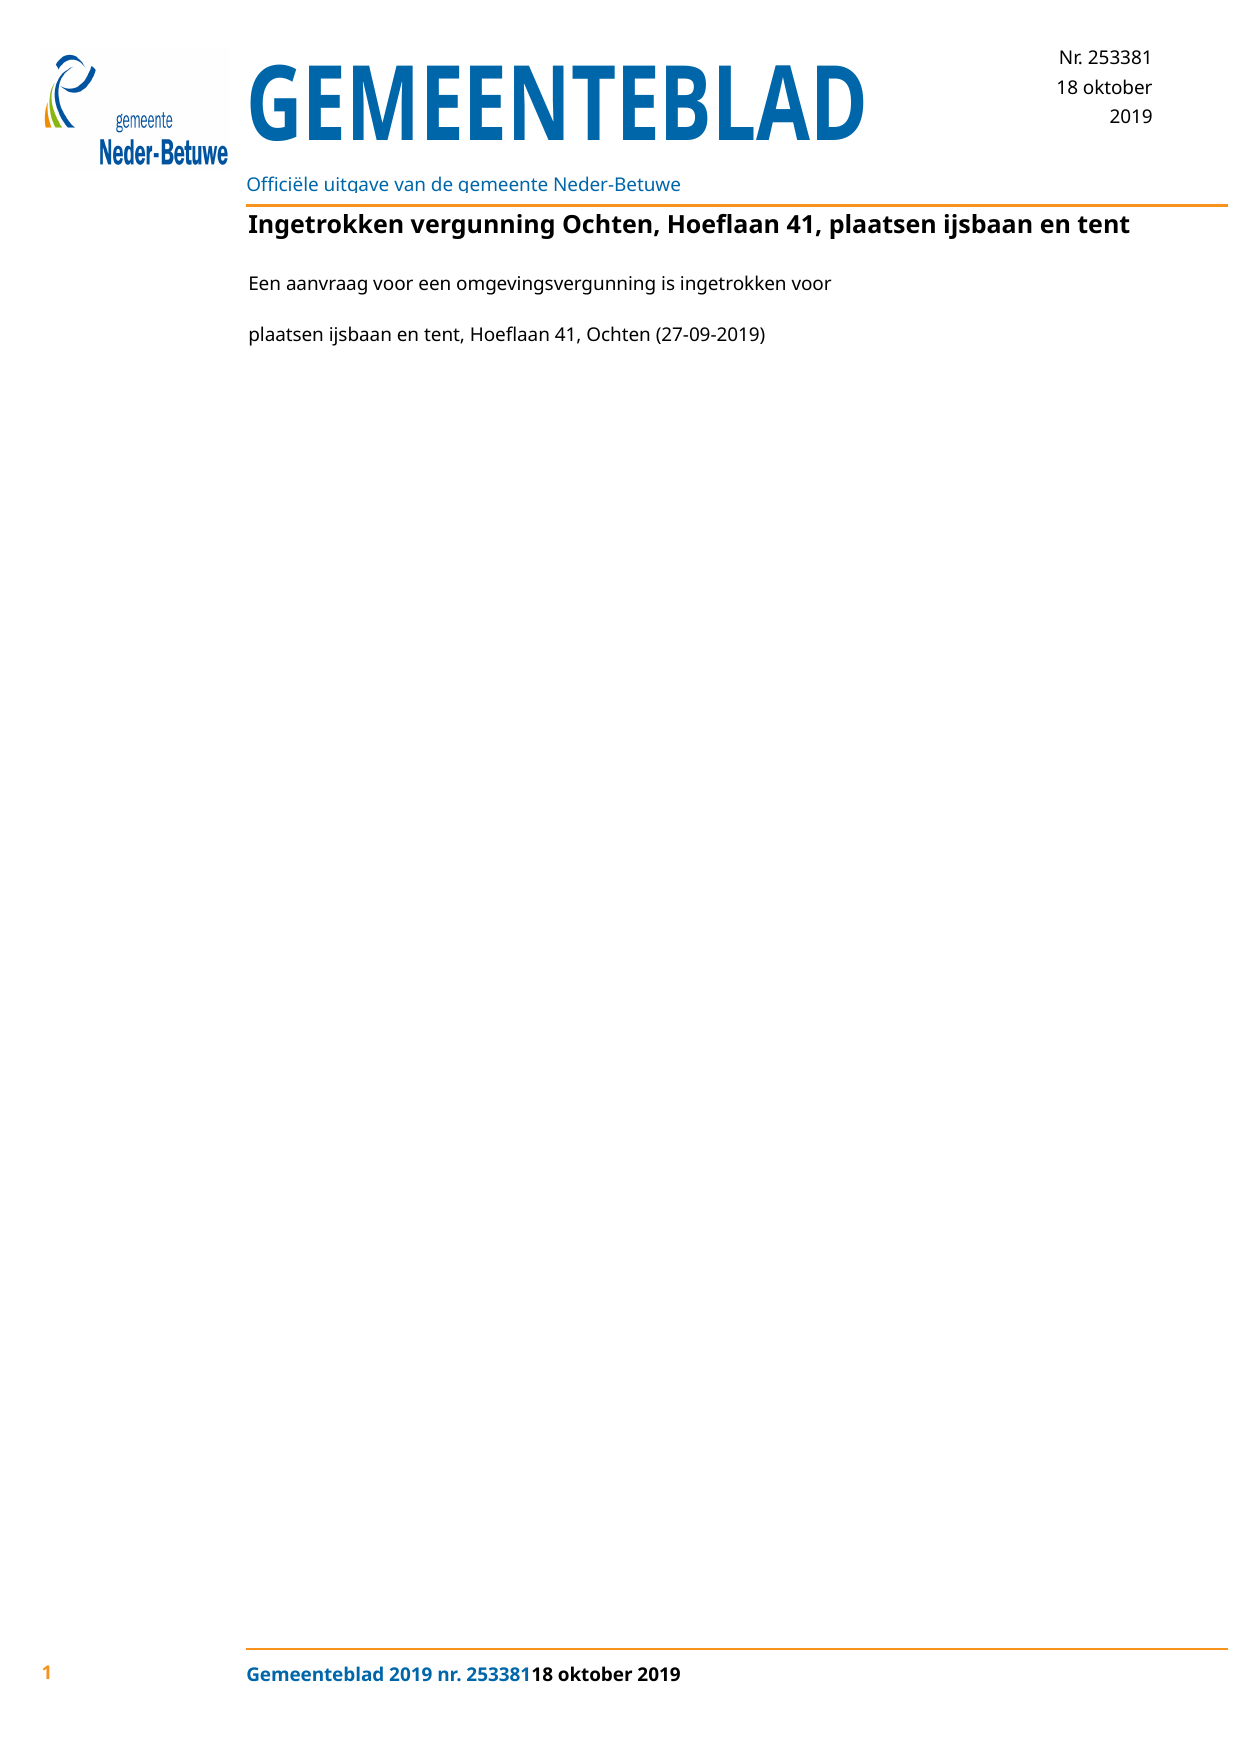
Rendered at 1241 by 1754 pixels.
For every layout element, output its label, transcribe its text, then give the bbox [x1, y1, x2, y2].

picture [41, 47, 231, 172]
text plaatsen ijsbaan en tent, Hoeflaan 41, Ochten (27-09-2019) [248, 321, 1152, 346]
text Ingetrokken vergunning Ochten, Hoeflaan 41, plaatsen ijsbaan en tent [248, 207, 1152, 241]
text Een aanvraag voor een omgevingsvergunning is ingetrokken voor [248, 270, 1152, 296]
